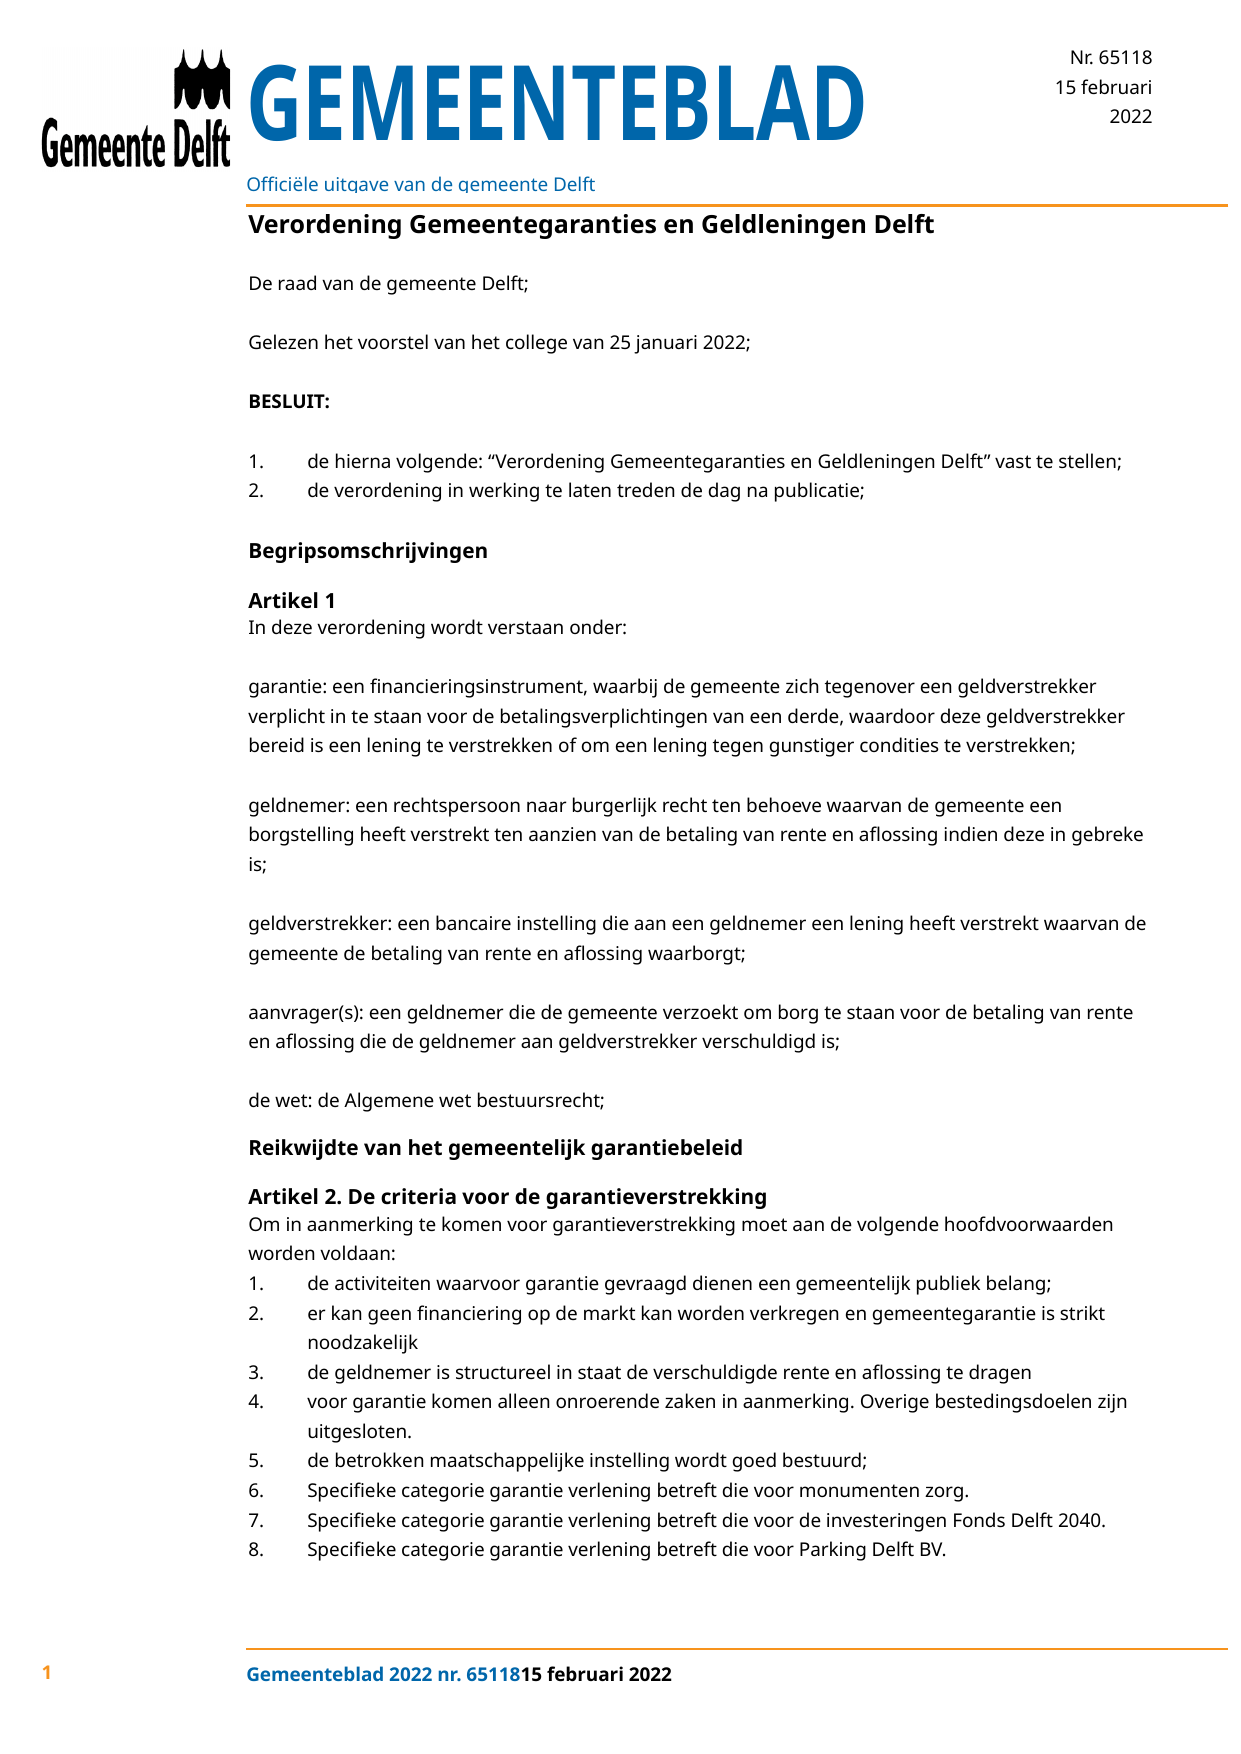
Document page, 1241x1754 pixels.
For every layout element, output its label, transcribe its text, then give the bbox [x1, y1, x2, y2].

list er kan geen financiering op de markt kan worden verkregen en gemeentegarantie is strikt noodzakelijk [248, 1300, 1152, 1355]
text garantie: een financieringsinstrument, waarbij de gemeente zich tegenover een geldverstrekker verplicht in te staan voor de betalingsverplichtingen van een derde, waardoor deze geldverstrekker bereid is een lening te verstrekken of om een lening tegen gunstiger condities te verstrekken; [248, 673, 1152, 758]
list Specifieke categorie garantie verlening betreft die voor monumenten zorg. [248, 1477, 1152, 1503]
text Om in aanmerking te komen voor garantieverstrekking moet aan de volgende hoofdvoorwaarden worden voldaan: [248, 1211, 1152, 1266]
list de betrokken maatschappelijke instelling wordt goed bestuurd; [248, 1448, 1152, 1473]
list Specifieke categorie garantie verlening betreft die voor Parking Delft BV. [248, 1536, 1152, 1562]
text aanvrager(s): een geldnemer die de gemeente verzoekt om borg te staan voor de betaling van rente en aflossing die de geldnemer aan geldverstrekker verschuldigd is; [248, 999, 1152, 1054]
list voor garantie komen alleen onroerende zaken in aanmerking. Overige bestedingsdoelen zijn uitgesloten. [248, 1388, 1152, 1444]
text geldnemer: een rechtspersoon naar burgerlijk recht ten behoeve waarvan de gemeente een borgstelling heeft verstrekt ten aanzien van de betaling van rente en aflossing indien deze in gebreke is; [248, 792, 1152, 877]
text BESLUIT: [248, 389, 1152, 414]
text In deze verordening wordt verstaan onder: [248, 614, 1152, 640]
text Verordening Gemeentegaranties en Geldleningen Delft [248, 207, 1152, 241]
text geldverstrekker: een bancaire instelling die aan een geldnemer een lening heeft verstrekt waarvan de gemeente de betaling van rente en aflossing waarborgt; [248, 910, 1152, 965]
list de geldnemer is structureel in staat de verschuldigde rente en aflossing te dragen [248, 1359, 1152, 1384]
list de hierna volgende: “Verordening Gemeentegaranties en Geldleningen Delft” vast te stellen; [248, 448, 1152, 473]
text de wet: de Algemene wet bestuursrecht; [248, 1088, 1152, 1113]
picture [41, 47, 231, 172]
text Begripsomschrijvingen [248, 537, 1152, 565]
list de activiteiten waarvoor garantie gevraagd dienen een gemeentelijk publiek belang; [248, 1270, 1152, 1296]
text Artikel 2. De criteria voor de garantieverstrekking [248, 1182, 1152, 1211]
text Reikwijdte van het gemeentelijk garantiebeleid [248, 1133, 1152, 1162]
list de verordening in werking te laten treden de dag na publicatie; [248, 477, 1152, 503]
list Specifieke categorie garantie verlening betreft die voor de investeringen Fonds Delft 2040. [248, 1507, 1152, 1532]
text Artikel 1 [248, 586, 1152, 614]
text Gelezen het voorstel van het college van 25 januari 2022; [248, 329, 1152, 355]
text De raad van de gemeente Delft; [248, 270, 1152, 296]
